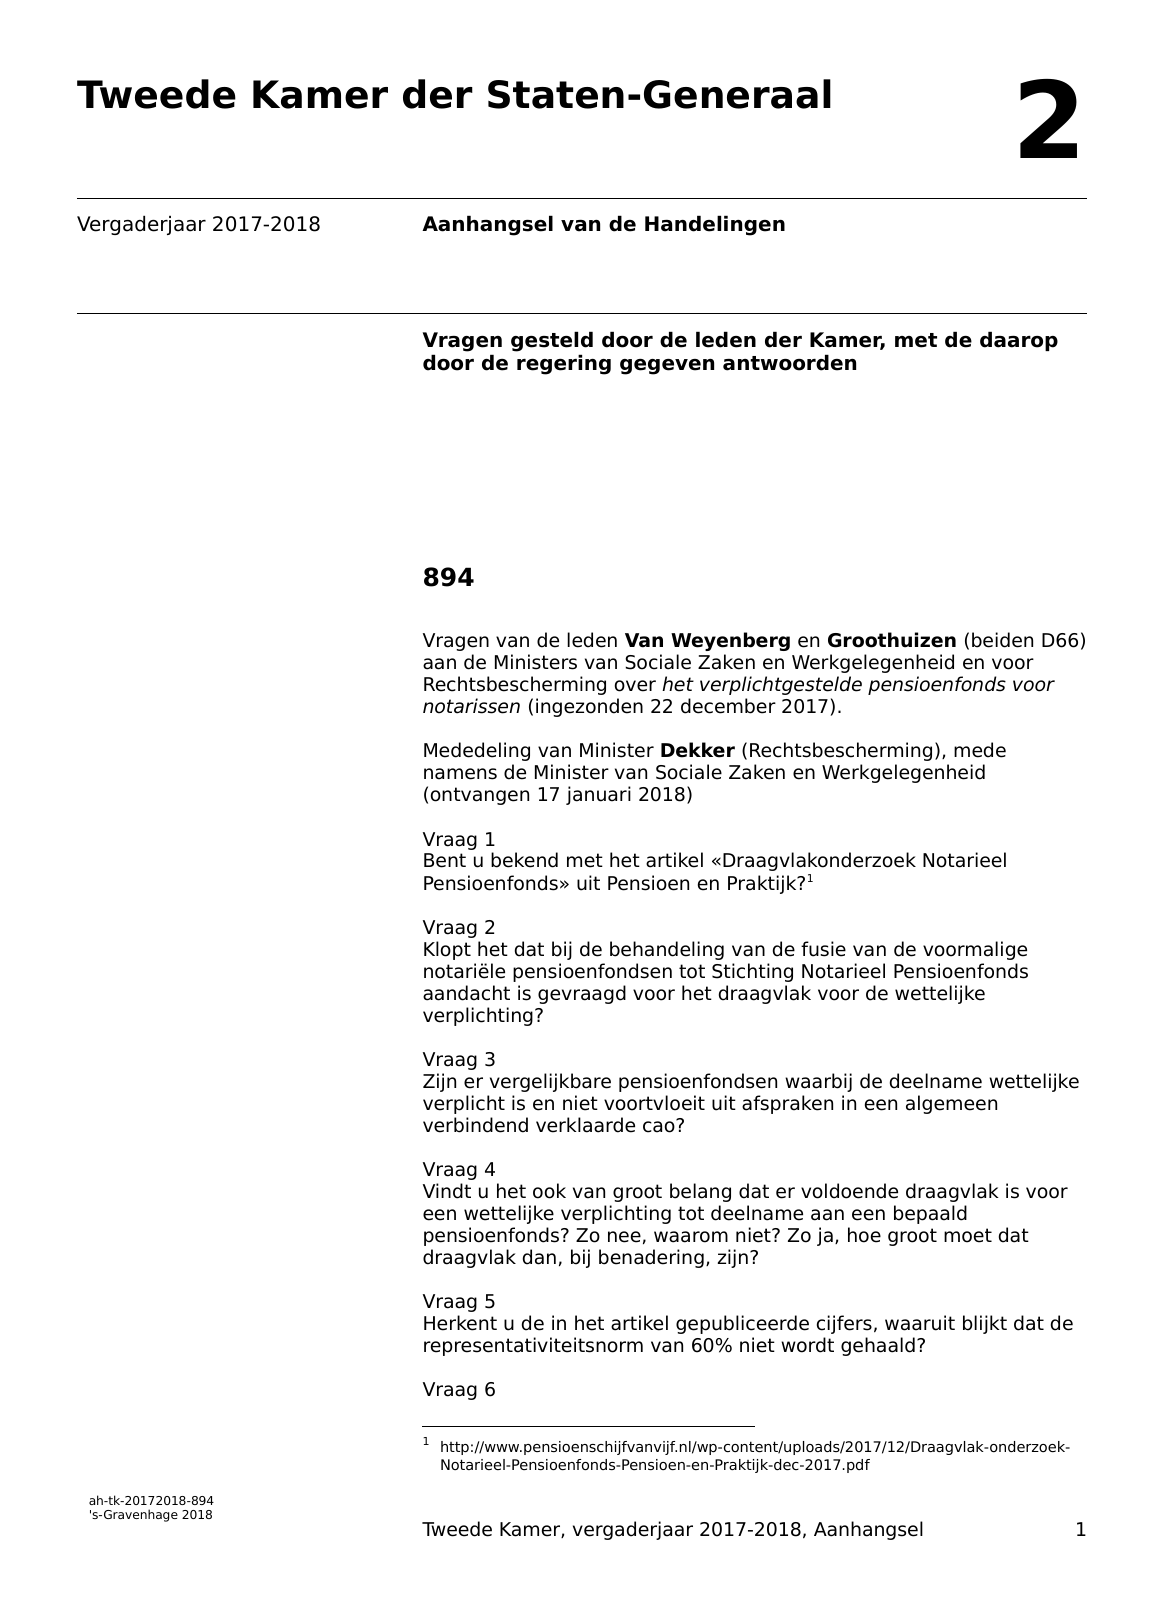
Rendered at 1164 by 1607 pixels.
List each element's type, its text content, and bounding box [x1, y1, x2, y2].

text Vindt u het ook van groot belang dat er voldoende draagvlak is voor een wettelijke verplichting tot deelname aan een bepaald pensioenfonds? Zo nee, waarom niet? Zo ja, hoe groot moet dat draagvlak dan, bij benadering, zijn? [422, 1181, 1087, 1269]
table_cell Vergaderjaar 2017-2018 [77, 199, 422, 313]
text Vraag 6 [422, 1379, 1087, 1401]
text 's-Gravenhage 2018 [88, 1508, 323, 1522]
text ah-tk-20172018-894 [88, 1494, 323, 1508]
text Zijn er vergelijkbare pensioenfondsen waarbij de deelname wettelijke verplicht is en niet voortvloeit uit afspraken in een algemeen verbindend verklaarde cao? [422, 1071, 1087, 1137]
table_cell Vragen gesteld door de leden der Kamer, met de daarop door de regering gegeven antwoorden [422, 314, 1087, 375]
table_header 2 [886, 59, 1087, 198]
text Klopt het dat bij de behandeling van de fusie van de voormalige notariële pensioenfondsen tot Stichting Notarieel Pensioenfonds aandacht is gevraagd voor het draagvlak voor de wettelijke verplichting? [422, 938, 1087, 1026]
text 894 [422, 563, 1087, 592]
text Vraag 1 [422, 828, 1087, 850]
text Vragen van de leden Van Weyenberg en Groothuizen (beiden D66) aan de Ministers van Sociale Zaken en Werkgelegenheid en voor Rechtsbescherming over het verplichtgestelde pensioenfonds voor notarissen (ingezonden 22 december 2017). [422, 630, 1087, 718]
text Vraag 3 [422, 1049, 1087, 1071]
text Mededeling van Minister Dekker (Rechtsbescherming), mede namens de Minister van Sociale Zaken en Werkgelegenheid (ontvangen 17 januari 2018) [422, 740, 1087, 806]
text Herkent u de in het artikel gepubliceerde cijfers, waaruit blijkt dat de representativiteitsnorm van 60% niet wordt gehaald? [422, 1313, 1087, 1357]
table_header Tweede Kamer der Staten-Generaal [77, 59, 886, 198]
table_cell Aanhangsel van de Handelingen [422, 199, 1087, 313]
text Vraag 5 [422, 1291, 1087, 1313]
text Vraag 2 [422, 917, 1087, 938]
text http://www.pensioenschijfvanvijf.nl/wp-content/uploads/2017/12/Draagvlak-onderzoek-Notarieel-Pensioenfonds-Pensioen-en-Praktijk-dec-2017.pdf [422, 1435, 1087, 1474]
table_cell [77, 314, 422, 375]
text Vraag 4 [422, 1159, 1087, 1181]
text Bent u bekend met het artikel «Draagvlakonderzoek Notarieel Pensioenfonds» uit Pensioen en Praktijk? [422, 850, 1087, 894]
